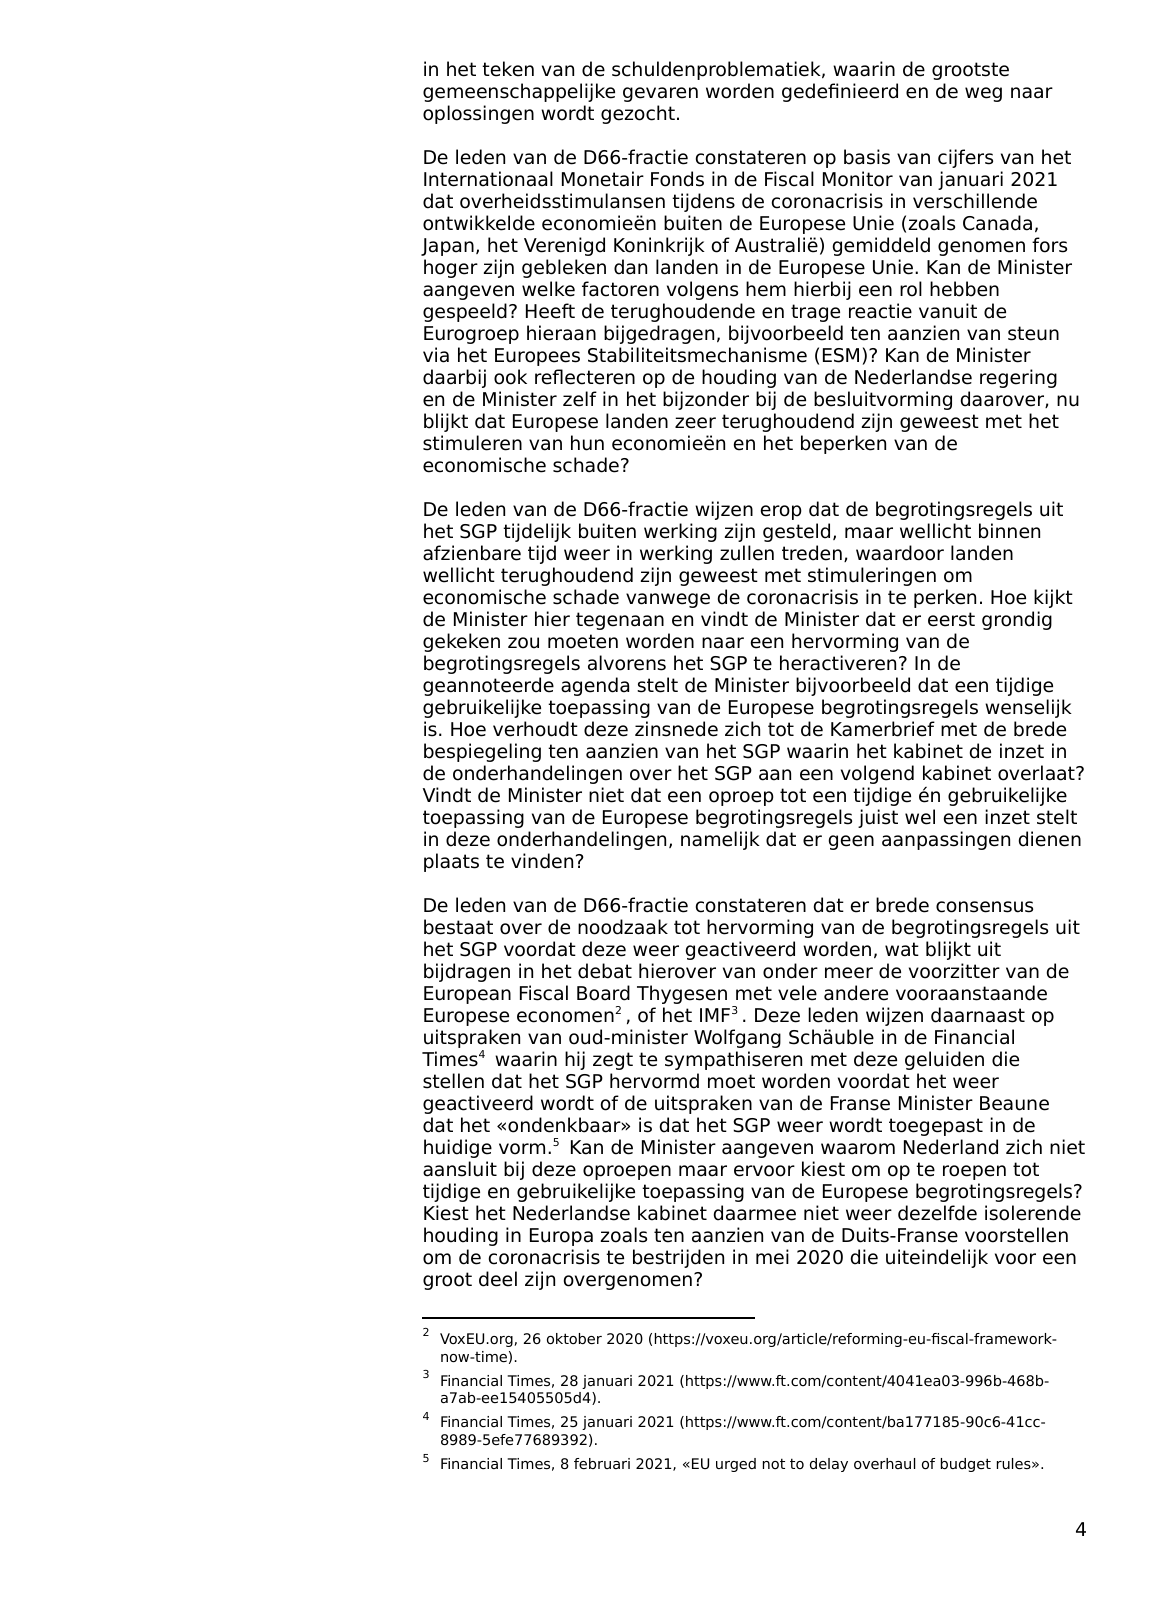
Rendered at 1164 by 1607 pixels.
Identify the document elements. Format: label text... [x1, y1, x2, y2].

text Financial Times, 25 januari 2021 (https://www.ft.com/content/ba177185-90c6-41cc-8989-5efe77689392). [422, 1410, 1087, 1449]
text De leden van de D66-fractie constateren op basis van cijfers van het Internationaal Monetair Fonds in de Fiscal Monitor van januari 2021 dat overheidsstimulansen tijdens de coronacrisis in verschillende ontwikkelde economieën buiten de Europese Unie (zoals Canada, Japan, het Verenigd Koninkrijk of Australië) gemiddeld genomen fors hoger zijn gebleken dan landen in de Europese Unie. Kan de Minister aangeven welke factoren volgens hem hierbij een rol hebben gespeeld? Heeft de terughoudende en trage reactie vanuit de Eurogroep hieraan bijgedragen, bijvoorbeeld ten aanzien van steun via het Europees Stabiliteitsmechanisme (ESM)? Kan de Minister daarbij ook reflecteren op de houding van de Nederlandse regering en de Minister zelf in het bijzonder bij de besluitvorming daarover, nu blijkt dat Europese landen zeer terughoudend zijn geweest met het stimuleren van hun economieën en het beperken van de economische schade? [422, 147, 1087, 477]
text De leden van de D66-fractie wijzen erop dat de begrotingsregels uit het SGP tijdelijk buiten werking zijn gesteld, maar wellicht binnen afzienbare tijd weer in werking zullen treden, waardoor landen wellicht terughoudend zijn geweest met stimuleringen om economische schade vanwege de coronacrisis in te perken. Hoe kijkt de Minister hier tegenaan en vindt de Minister dat er eerst grondig gekeken zou moeten worden naar een hervorming van de begrotingsregels alvorens het SGP te heractiveren? In de geannoteerde agenda stelt de Minister bijvoorbeeld dat een tijdige gebruikelijke toepassing van de Europese begrotingsregels wenselijk is. Hoe verhoudt deze zinsnede zich tot de Kamerbrief met de brede bespiegeling ten aanzien van het SGP waarin het kabinet de inzet in de onderhandelingen over het SGP aan een volgend kabinet overlaat? Vindt de Minister niet dat een oproep tot een tijdige én gebruikelijke toepassing van de Europese begrotingsregels juist wel een inzet stelt in deze onderhandelingen, namelijk dat er geen aanpassingen dienen plaats te vinden? [422, 499, 1087, 873]
text De leden van de D66-fractie constateren dat er brede consensus bestaat over de noodzaak tot hervorming van de begrotingsregels uit het SGP voordat deze weer geactiveerd worden, wat blijkt uit bijdragen in het debat hierover van onder meer de voorzitter van de European Fiscal Board Thygesen met vele andere vooraanstaande Europese economen, of het IMF. Deze leden wijzen daarnaast op uitspraken van oud-minister Wolfgang Schäuble in de Financial Times waarin hij zegt te sympathiseren met deze geluiden die stellen dat het SGP hervormd moet worden voordat het weer geactiveerd wordt of de uitspraken van de Franse Minister Beaune dat het «ondenkbaar» is dat het SGP weer wordt toegepast in de huidige vorm. Kan de Minister aangeven waarom Nederland zich niet aansluit bij deze oproepen maar ervoor kiest om op te roepen tot tijdige en gebruikelijke toepassing van de Europese begrotingsregels? Kiest het Nederlandse kabinet daarmee niet weer dezelfde isolerende houding in Europa zoals ten aanzien van de Duits-Franse voorstellen om de coronacrisis te bestrijden in mei 2020 die uiteindelijk voor een groot deel zijn overgenomen? [422, 895, 1087, 1291]
text VoxEU.org, 26 oktober 2020 (https://voxeu.org/article/reforming-eu-fiscal-framework-now-time). [422, 1327, 1087, 1366]
text in het teken van de schuldenproblematiek, waarin de grootste gemeenschappelijke gevaren worden gedefinieerd en de weg naar oplossingen wordt gezocht. [422, 59, 1087, 125]
text Financial Times, 8 februari 2021, «EU urged not to delay overhaul of budget rules». [422, 1452, 1087, 1474]
text Financial Times, 28 januari 2021 (https://www.ft.com/content/4041ea03-996b-468b-a7ab-ee15405505d4). [422, 1368, 1087, 1407]
